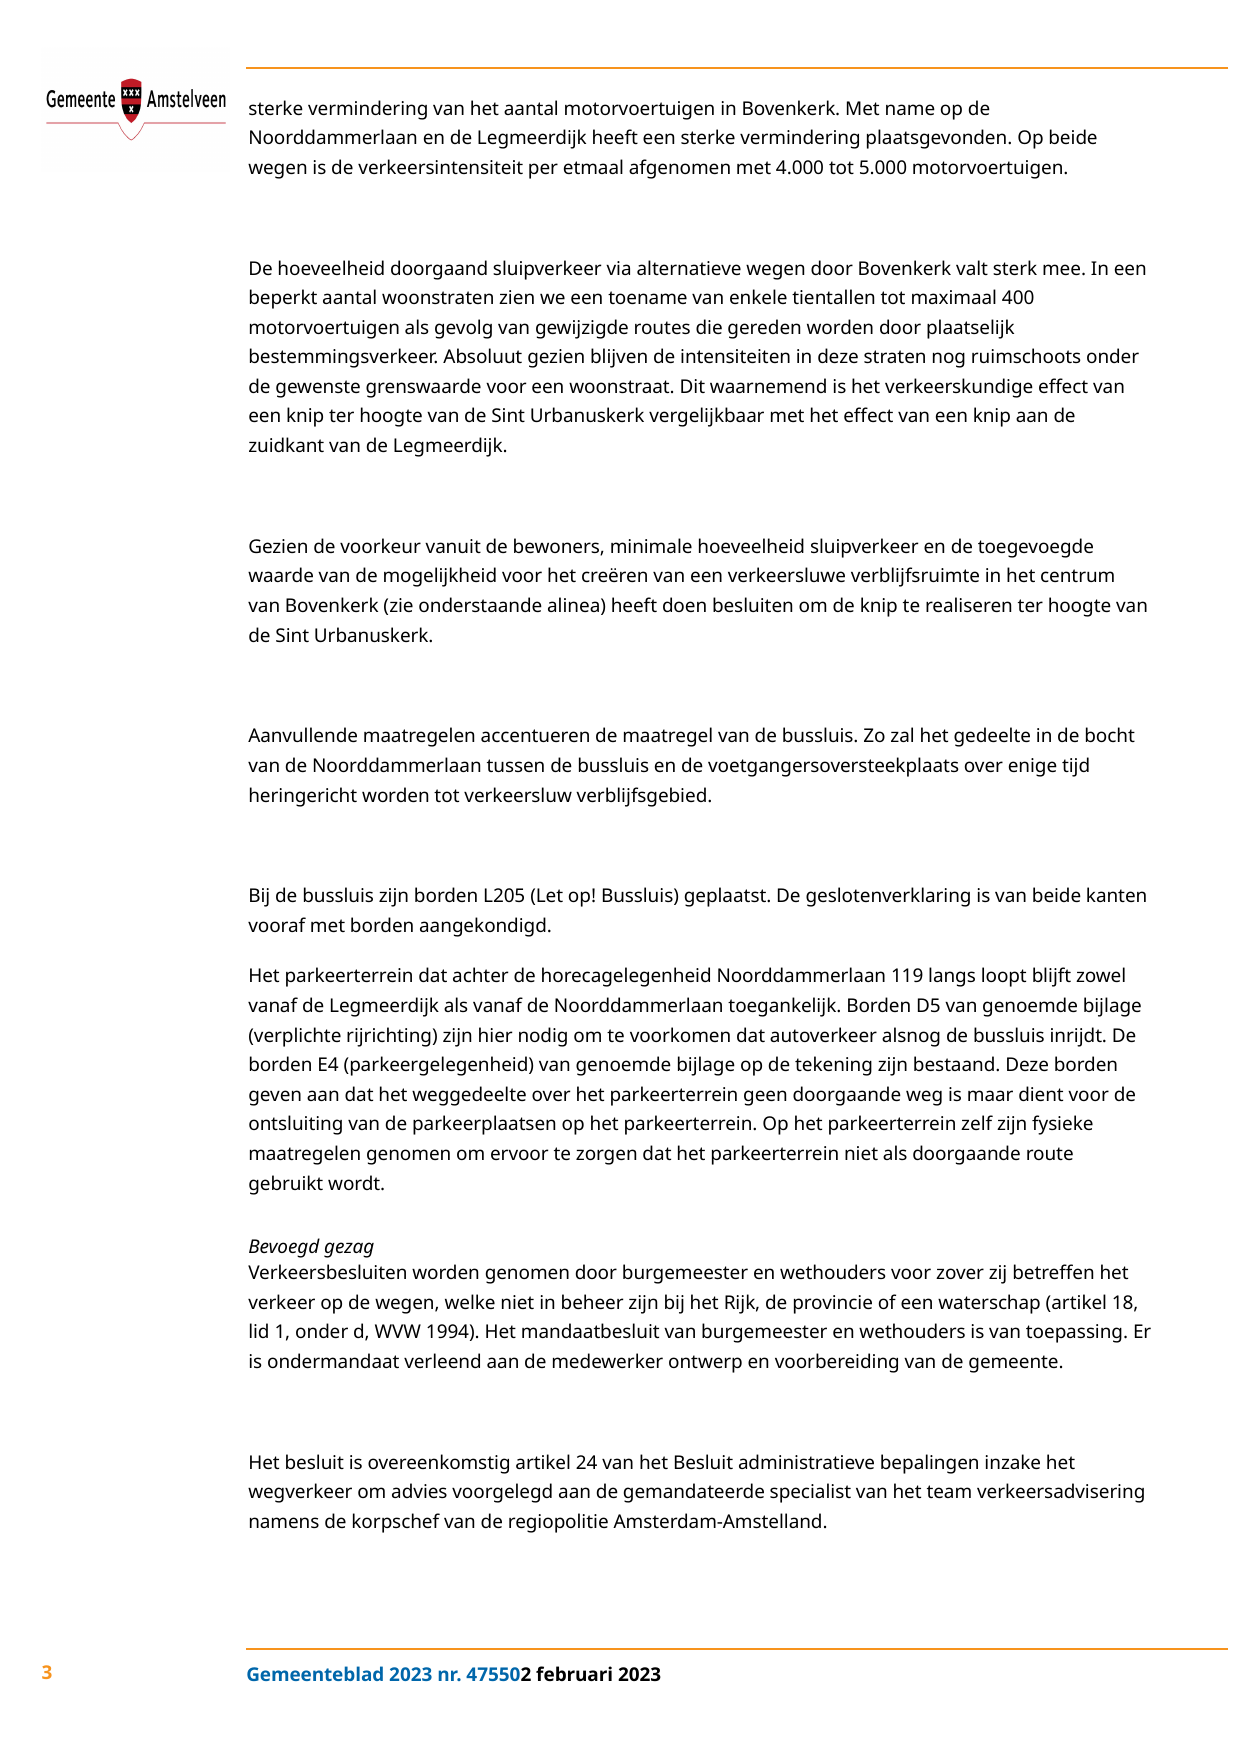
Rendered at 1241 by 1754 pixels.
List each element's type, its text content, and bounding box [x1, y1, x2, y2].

text Verkeersbesluiten worden genomen door burgemeester en wethouders voor zover zij betreffen het verkeer op de wegen, welke niet in beheer zijn bij het Rijk, de provincie of een waterschap (artikel 18, lid 1, onder d, WVW 1994). Het mandaatbesluit van burgemeester en wethouders is van toepassing. Er is ondermandaat verleend aan de medewerker ontwerp en voorbereiding van de gemeente. [248, 1259, 1152, 1374]
picture [41, 47, 231, 172]
text Gezien de voorkeur vanuit de bewoners, minimale hoeveelheid sluipverkeer en de toegevoegde waarde van de mogelijkheid voor het creëren van een verkeersluwe verblijfsruimte in het centrum van Bovenkerk (zie onderstaande alinea) heeft doen besluiten om de knip te realiseren ter hoogte van de Sint Urbanuskerk. [248, 533, 1152, 648]
text Aanvullende maatregelen accentueren de maatregel van de bussluis. Zo zal het gedeelte in de bocht van de Noorddammerlaan tussen de bussluis en de voetgangersoversteekplaats over enige tijd heringericht worden tot verkeersluw verblijfsgebied. [248, 723, 1152, 808]
text Bij de bussluis zijn borden L205 (Let op! Bussluis) geplaatst. De geslotenverklaring is van beide kanten vooraf met borden aangekondigd. [248, 883, 1152, 938]
text Het besluit is overeenkomstig artikel 24 van het Besluit administratieve bepalingen inzake het wegverkeer om advies voorgelegd aan de gemandateerde specialist van het team verkeersadvisering namens de korpschef van de regiopolitie Amsterdam-Amstelland. [248, 1449, 1152, 1534]
text sterke vermindering van het aantal motorvoertuigen in Bovenkerk. Met name op de Noorddammerlaan en de Legmeerdijk heeft een sterke vermindering plaatsgevonden. Op beide wegen is de verkeersintensiteit per etmaal afgenomen met 4.000 tot 5.000 motorvoertuigen. [248, 95, 1152, 180]
text De hoeveelheid doorgaand sluipverkeer via alternatieve wegen door Bovenkerk valt sterk mee. In een beperkt aantal woonstraten zien we een toename van enkele tientallen tot maximaal 400 motorvoertuigen als gevolg van gewijzigde routes die gereden worden door plaatselijk bestemmingsverkeer. Absoluut gezien blijven de intensiteiten in deze straten nog ruimschoots onder de gewenste grenswaarde voor een woonstraat. Dit waarnemend is het verkeerskundige effect van een knip ter hoogte van de Sint Urbanuskerk vergelijkbaar met het effect van een knip aan de zuidkant van de Legmeerdijk. [248, 255, 1152, 458]
text Bevoegd gezag [248, 1234, 1152, 1259]
text Het parkeerterrein dat achter de horecagelegenheid Noorddammerlaan 119 langs loopt blijft zowel vanaf de Legmeerdijk als vanaf de Noorddammerlaan toegankelijk. Borden D5 van genoemde bijlage (verplichte rijrichting) zijn hier nodig om te voorkomen dat autoverkeer alsnog de bussluis inrijdt. De borden E4 (parkeergelegenheid) van genoemde bijlage op de tekening zijn bestaand. Deze borden geven aan dat het weggedeelte over het parkeerterrein geen doorgaande weg is maar dient voor de ontsluiting van de parkeerplaatsen op het parkeerterrein. Op het parkeerterrein zelf zijn fysieke maatregelen genomen om ervoor te zorgen dat het parkeerterrein niet als doorgaande route gebruikt wordt. [248, 963, 1152, 1196]
